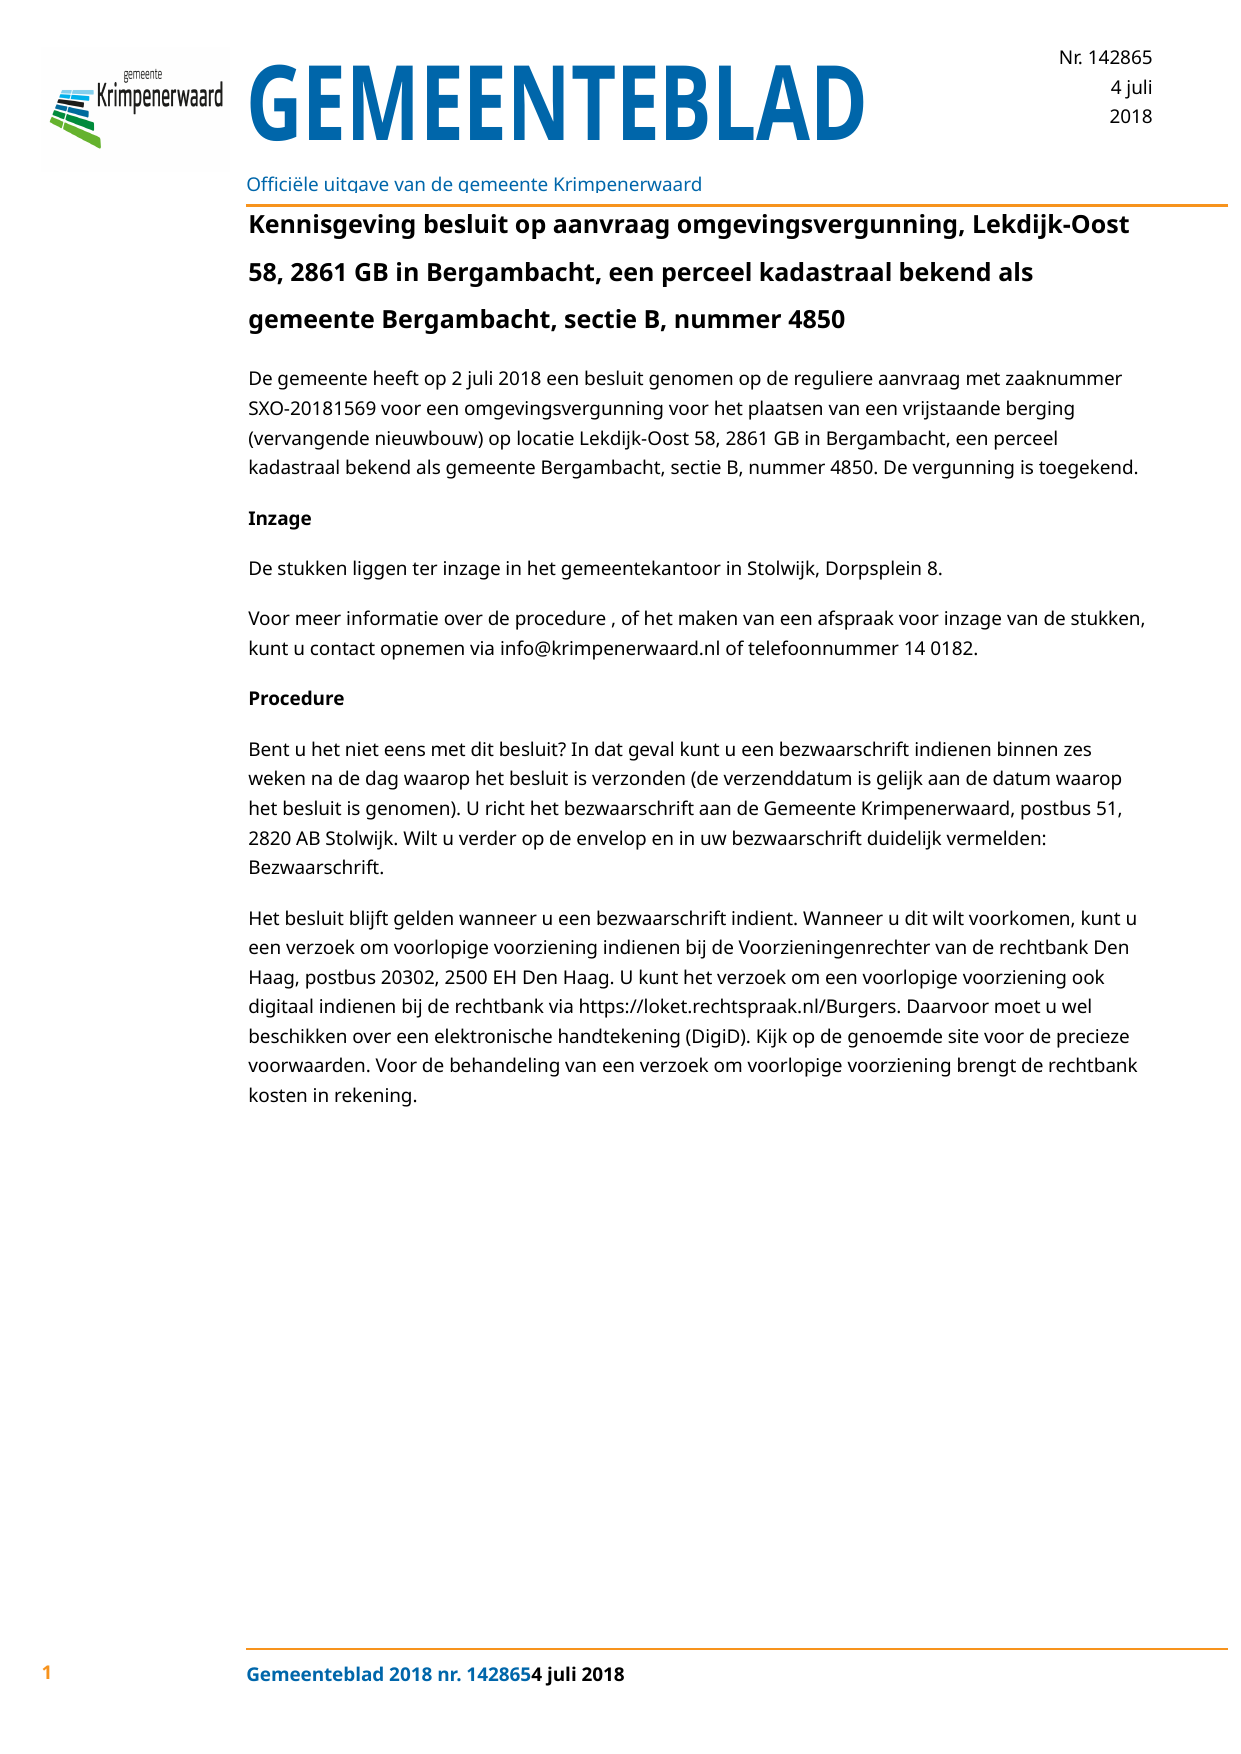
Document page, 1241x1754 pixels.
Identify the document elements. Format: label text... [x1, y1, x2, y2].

text Inzage [248, 505, 1152, 530]
text Bent u het niet eens met dit besluit? In dat geval kunt u een bezwaarschrift indienen binnen zes weken na de dag waarop het besluit is verzonden (de verzenddatum is gelijk aan de datum waarop het besluit is genomen). U richt het bezwaarschrift aan de Gemeente Krimpenerwaard, postbus 51, 2820 AB Stolwijk. Wilt u verder op de envelop en in uw bezwaarschrift duidelijk vermelden: Bezwaarschrift. [248, 736, 1152, 880]
text Kennisgeving besluit op aanvraag omgevingsvergunning, Lekdijk-Oost 58, 2861 GB in Bergambacht, een perceel kadastraal bekend als gemeente Bergambacht, sectie B, nummer 4850 [248, 207, 1152, 336]
text Het besluit blijft gelden wanneer u een bezwaarschrift indient. Wanneer u dit wilt voorkomen, kunt u een verzoek om voorlopige voorziening indienen bij de Voorzieningenrechter van de rechtbank Den Haag, postbus 20302, 2500 EH Den Haag. U kunt het verzoek om een voorlopige voorziening ook digitaal indienen bij de rechtbank via https://loket.rechtspraak.nl/Burgers. Daarvoor moet u wel beschikken over een elektronische handtekening (DigiD). Kijk op de genoemde site voor de precieze voorwaarden. Voor de behandeling van een verzoek om voorlopige voorziening brengt de rechtbank kosten in rekening. [248, 905, 1152, 1108]
text Procedure [248, 686, 1152, 711]
text De stukken liggen ter inzage in het gemeentekantoor in Stolwijk, Dorpsplein 8. [248, 555, 1152, 581]
picture [41, 47, 231, 172]
text Voor meer informatie over de procedure , of het maken van een afspraak voor inzage van de stukken, kunt u contact opnemen via info@krimpenerwaard.nl of telefoonnummer 14 0182. [248, 606, 1152, 661]
text De gemeente heeft op 2 juli 2018 een besluit genomen op de reguliere aanvraag met zaaknummer SXO-20181569 voor een omgevingsvergunning voor het plaatsen van een vrijstaande berging (vervangende nieuwbouw) op locatie Lekdijk-Oost 58, 2861 GB in Bergambacht, een perceel kadastraal bekend als gemeente Bergambacht, sectie B, nummer 4850. De vergunning is toegekend. [248, 366, 1152, 480]
